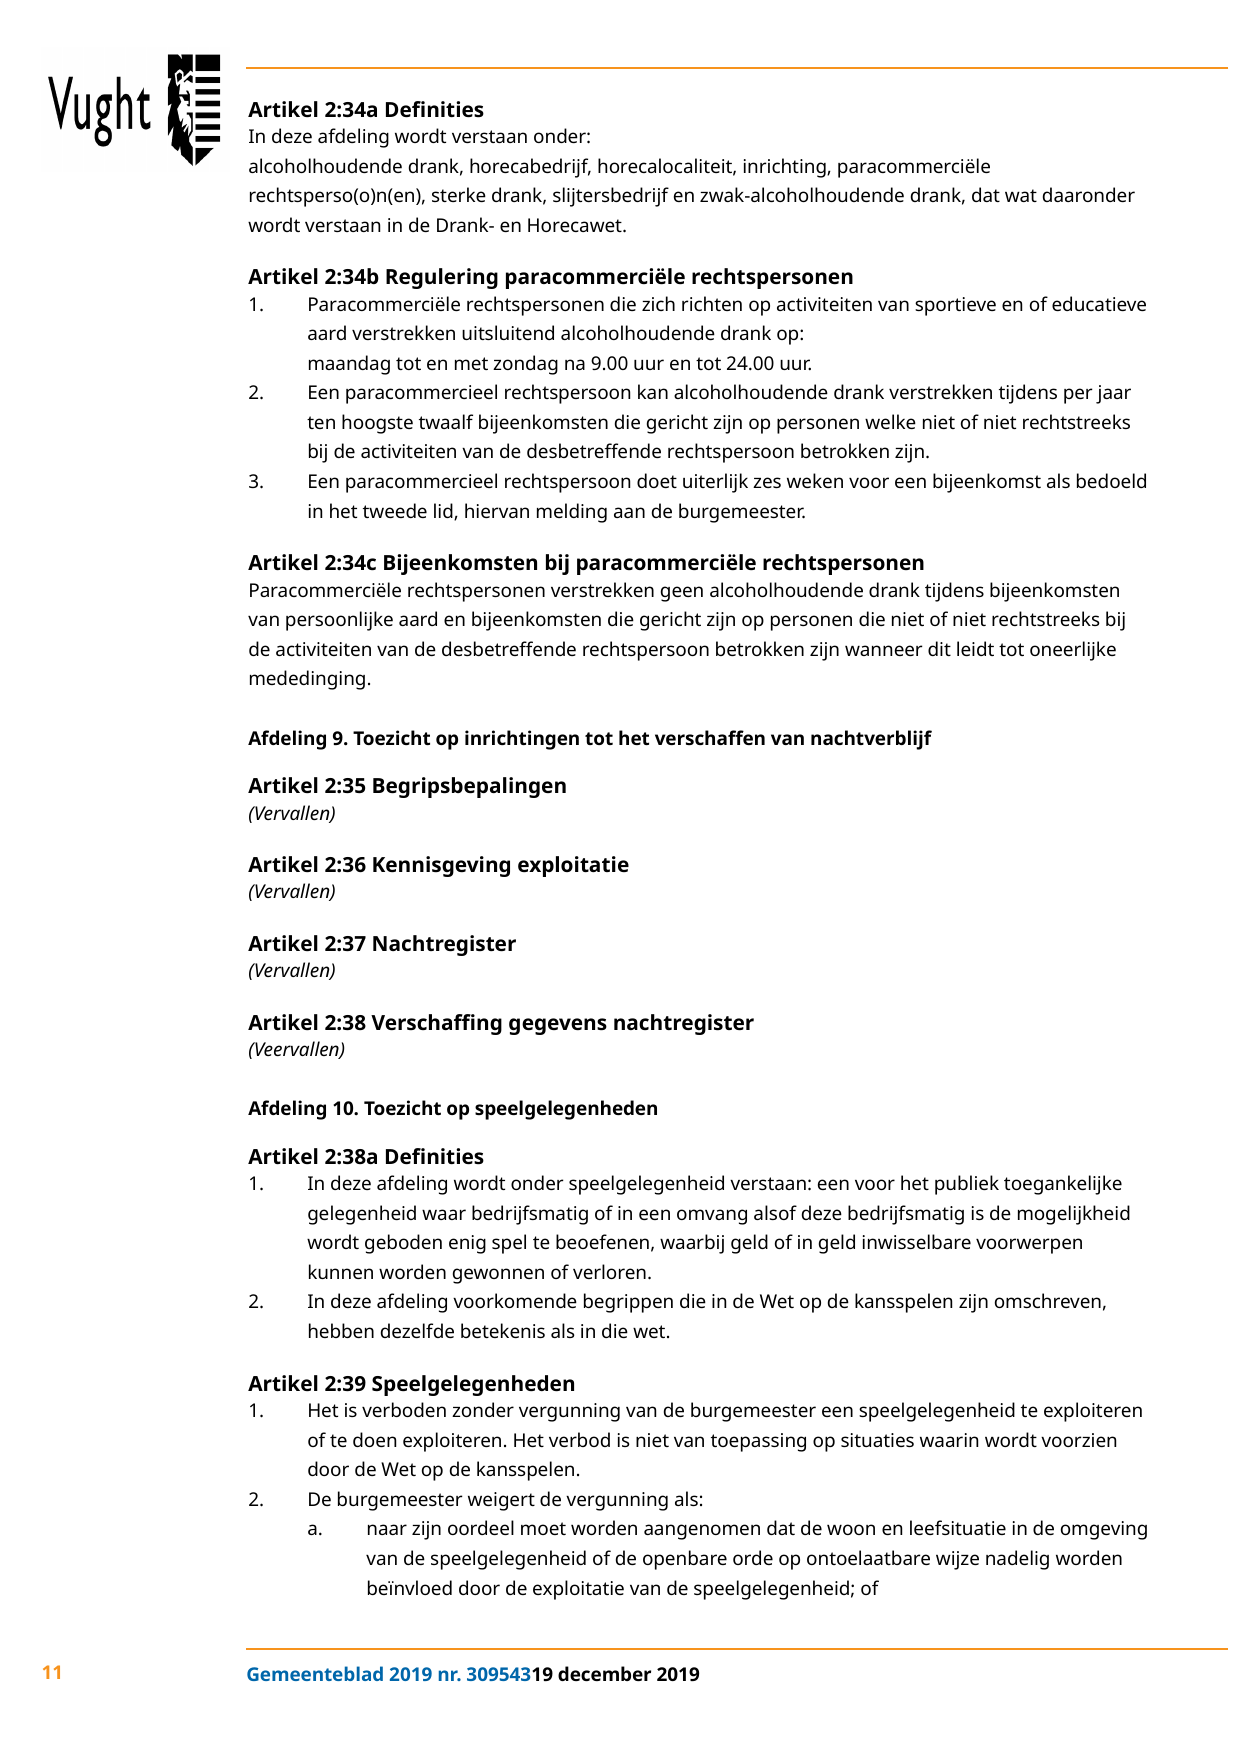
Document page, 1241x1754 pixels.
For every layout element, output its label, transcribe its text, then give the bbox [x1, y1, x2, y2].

text Artikel 2:34c Bijeenkomsten bij paracommerciële rechtspersonen [248, 548, 1152, 577]
text (Veervallen) [248, 1036, 1152, 1062]
text Afdeling 10. Toezicht op speelgelegenheden [248, 1095, 1152, 1121]
text In deze afdeling wordt verstaan onder: [248, 123, 1152, 149]
text Artikel 2:39 Speelgelegenheden [248, 1369, 1152, 1397]
text alcoholhoudende drank, horecabedrijf, horecalocaliteit, inrichting, paracommerciële rechtsperso(o)n(en), sterke drank, slijtersbedrijf en zwak-alcoholhoudende drank, dat wat daaronder wordt verstaan in de Drank- en Horecawet. [248, 153, 1152, 238]
text Artikel 2:34b Regulering paracommerciële rechtspersonen [248, 262, 1152, 291]
text Afdeling 9. Toezicht op inrichtingen tot het verschaffen van nachtverblijf [248, 725, 1152, 750]
text Artikel 2:37 Nachtregister [248, 929, 1152, 957]
list In deze afdeling wordt onder speelgelegenheid verstaan: een voor het publiek toegankelijke gelegenheid waar bedrijfsmatig of in een omvang alsof deze bedrijfsmatig is de mogelijkheid wordt geboden enig spel te beoefenen, waarbij geld of in geld inwisselbare voorwerpen kunnen worden gewonnen of verloren. [248, 1170, 1152, 1285]
text Artikel 2:38a Definities [248, 1142, 1152, 1170]
list Paracommerciële rechtspersonen die zich richten op activiteiten van sportieve en of educatieve aard verstrekken uitsluitend alcoholhoudende drank op: [248, 291, 1152, 346]
list naar zijn oordeel moet worden aangenomen dat de woon en leefsituatie in de omgeving van de speelgelegenheid of de openbare orde op ontoelaatbare wijze nadelig worden beïnvloed door de exploitatie van de speelgelegenheid; of [307, 1516, 1152, 1600]
text Paracommerciële rechtspersonen verstrekken geen alcoholhoudende drank tijdens bijeenkomsten van persoonlijke aard en bijeenkomsten die gericht zijn op personen die niet of niet rechtstreeks bij de activiteiten van de desbetreffende rechtspersoon betrokken zijn wanneer dit leidt tot oneerlijke mededinging. [248, 577, 1152, 691]
list De burgemeester weigert de vergunning als: [248, 1486, 1152, 1512]
list Het is verboden zonder vergunning van de burgemeester een speelgelegenheid te exploiteren of te doen exploiteren. Het verbod is niet van toepassing op situaties waarin wordt voorzien door de Wet op de kansspelen. [248, 1397, 1152, 1482]
list maandag tot en met zondag na 9.00 uur en tot 24.00 uur. [248, 350, 1152, 376]
text Artikel 2:38 Verschaffing gegevens nachtregister [248, 1008, 1152, 1036]
text Artikel 2:36 Kennisgeving exploitatie [248, 850, 1152, 878]
list In deze afdeling voorkomende begrippen die in de Wet op de kansspelen zijn omschreven, hebben dezelfde betekenis als in die wet. [248, 1289, 1152, 1344]
picture [41, 47, 231, 172]
text Artikel 2:34a Definities [248, 95, 1152, 123]
list Een paracommercieel rechtspersoon doet uiterlijk zes weken voor een bijeenkomst als bedoeld in het tweede lid, hiervan melding aan de burgemeester. [248, 468, 1152, 524]
text (Vervallen) [248, 957, 1152, 983]
text (Vervallen) [248, 800, 1152, 825]
text (Vervallen) [248, 878, 1152, 904]
list Een paracommercieel rechtspersoon kan alcoholhoudende drank verstrekken tijdens per jaar ten hoogste twaalf bijeenkomsten die gericht zijn op personen welke niet of niet rechtstreeks bij de activiteiten van de desbetreffende rechtspersoon betrokken zijn. [248, 379, 1152, 464]
text Artikel 2:35 Begripsbepalingen [248, 771, 1152, 800]
